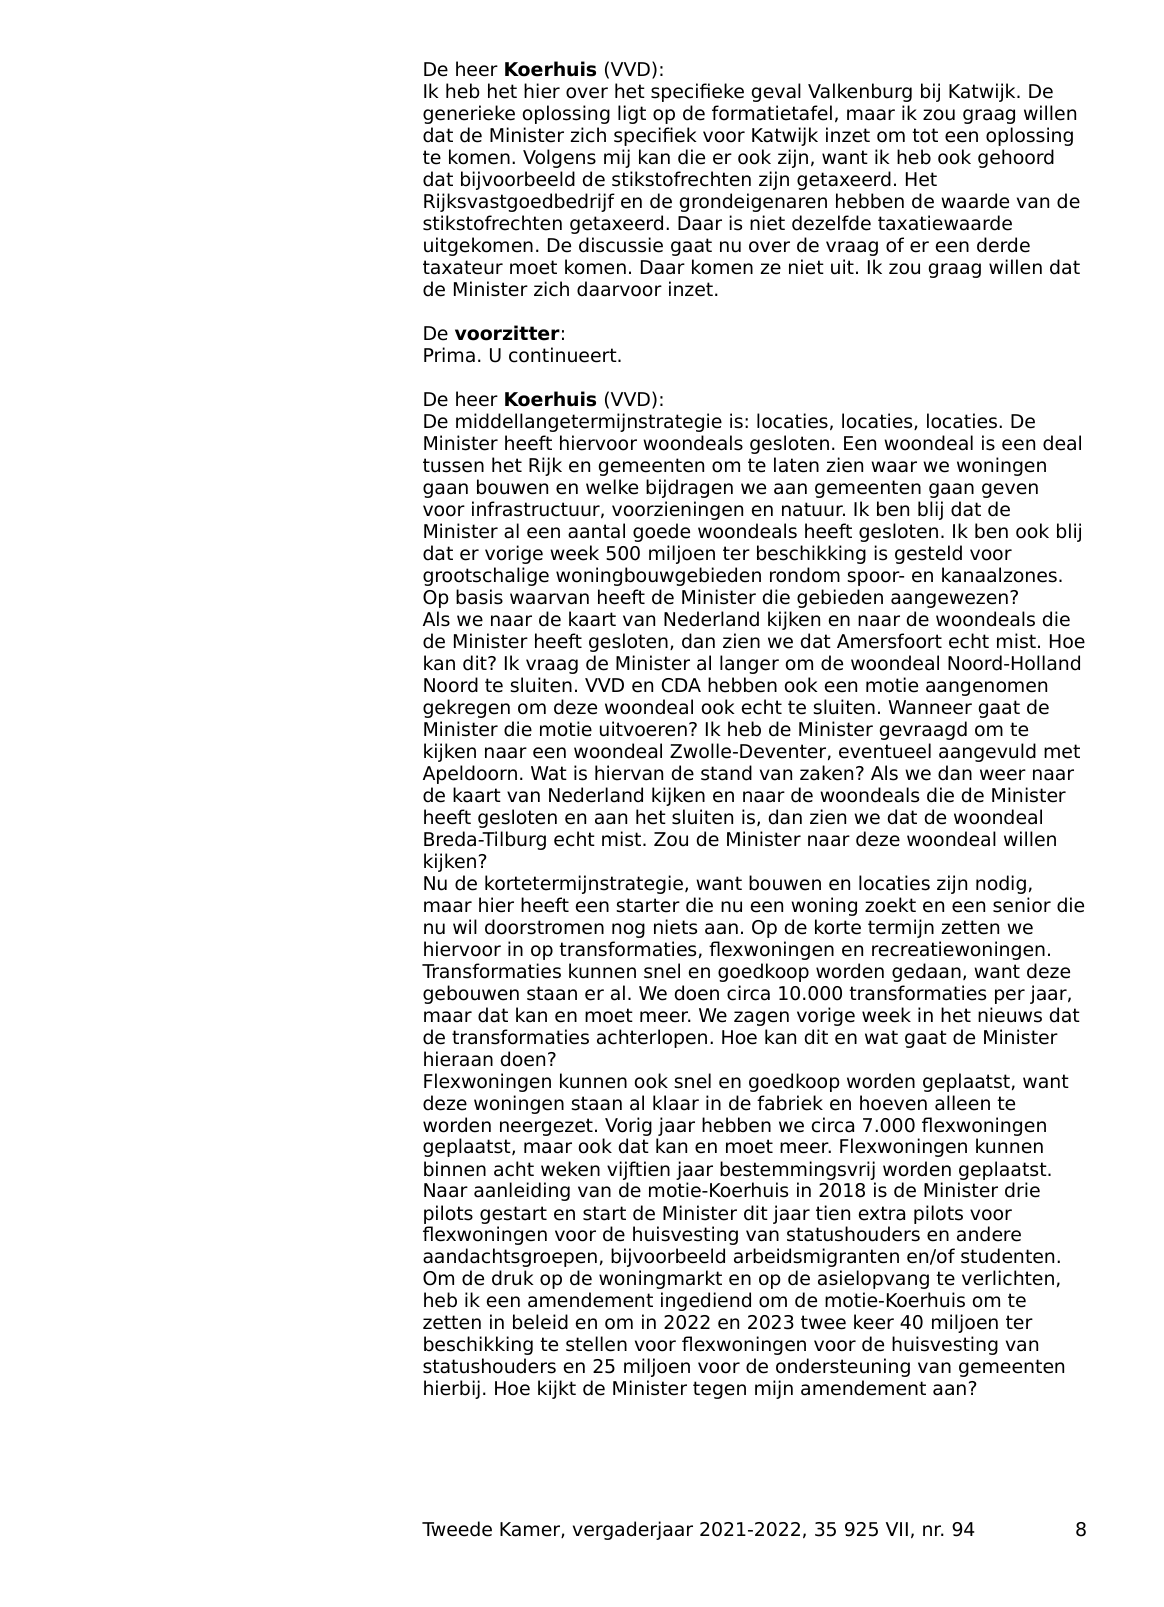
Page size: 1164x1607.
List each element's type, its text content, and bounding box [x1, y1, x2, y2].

text De voorzitter: [422, 323, 1087, 345]
text Nu de kortetermijnstrategie, want bouwen en locaties zijn nodig, maar hier heeft een starter die nu een woning zoekt en een senior die nu wil doorstromen nog niets aan. Op de korte termijn zetten we hiervoor in op transformaties, flexwoningen en recreatiewoningen. Transformaties kunnen snel en goedkoop worden gedaan, want deze gebouwen staan er al. We doen circa 10.000 transformaties per jaar, maar dat kan en moet meer. We zagen vorige week in het nieuws dat de transformaties achterlopen. Hoe kan dit en wat gaat de Minister hieraan doen? [422, 873, 1087, 1071]
text Prima. U continueert. [422, 345, 1087, 367]
text De heer Koerhuis (VVD): [422, 59, 1087, 81]
text Ik heb het hier over het specifieke geval Valkenburg bij Katwijk. De generieke oplossing ligt op de formatietafel, maar ik zou graag willen dat de Minister zich specifiek voor Katwijk inzet om tot een oplossing te komen. Volgens mij kan die er ook zijn, want ik heb ook gehoord dat bijvoorbeeld de stikstofrechten zijn getaxeerd. Het Rijksvastgoedbedrijf en de grondeigenaren hebben de waarde van de stikstofrechten getaxeerd. Daar is niet dezelfde taxatiewaarde uitgekomen. De discussie gaat nu over de vraag of er een derde taxateur moet komen. Daar komen ze niet uit. Ik zou graag willen dat de Minister zich daarvoor inzet. [422, 81, 1087, 301]
text Als we naar de kaart van Nederland kijken en naar de woondeals die de Minister heeft gesloten, dan zien we dat Amersfoort echt mist. Hoe kan dit? Ik vraag de Minister al langer om de woondeal Noord-Holland Noord te sluiten. VVD en CDA hebben ook een motie aangenomen gekregen om deze woondeal ook echt te sluiten. Wanneer gaat de Minister die motie uitvoeren? Ik heb de Minister gevraagd om te kijken naar een woondeal Zwolle-Deventer, eventueel aangevuld met Apeldoorn. Wat is hiervan de stand van zaken? Als we dan weer naar de kaart van Nederland kijken en naar de woondeals die de Minister heeft gesloten en aan het sluiten is, dan zien we dat de woondeal Breda-Tilburg echt mist. Zou de Minister naar deze woondeal willen kijken? [422, 609, 1087, 873]
text Flexwoningen kunnen ook snel en goedkoop worden geplaatst, want deze woningen staan al klaar in de fabriek en hoeven alleen te worden neergezet. Vorig jaar hebben we circa 7.000 flexwoningen geplaatst, maar ook dat kan en moet meer. Flexwoningen kunnen binnen acht weken vijftien jaar bestemmingsvrij worden geplaatst. Naar aanleiding van de motie-Koerhuis in 2018 is de Minister drie pilots gestart en start de Minister dit jaar tien extra pilots voor flexwoningen voor de huisvesting van statushouders en andere aandachtsgroepen, bijvoorbeeld arbeidsmigranten en/of studenten. Om de druk op de woningmarkt en op de asielopvang te verlichten, heb ik een amendement ingediend om de motie-Koerhuis om te zetten in beleid en om in 2022 en 2023 twee keer 40 miljoen ter beschikking te stellen voor flexwoningen voor de huisvesting van statushouders en 25 miljoen voor de ondersteuning van gemeenten hierbij. Hoe kijkt de Minister tegen mijn amendement aan? [422, 1071, 1087, 1400]
text De middellangetermijnstrategie is: locaties, locaties, locaties. De Minister heeft hiervoor woondeals gesloten. Een woondeal is een deal tussen het Rijk en gemeenten om te laten zien waar we woningen gaan bouwen en welke bijdragen we aan gemeenten gaan geven voor infrastructuur, voorzieningen en natuur. Ik ben blij dat de Minister al een aantal goede woondeals heeft gesloten. Ik ben ook blij dat er vorige week 500 miljoen ter beschikking is gesteld voor grootschalige woningbouwgebieden rondom spoor- en kanaalzones. Op basis waarvan heeft de Minister die gebieden aangewezen? [422, 411, 1087, 609]
text De heer Koerhuis (VVD): [422, 389, 1087, 411]
